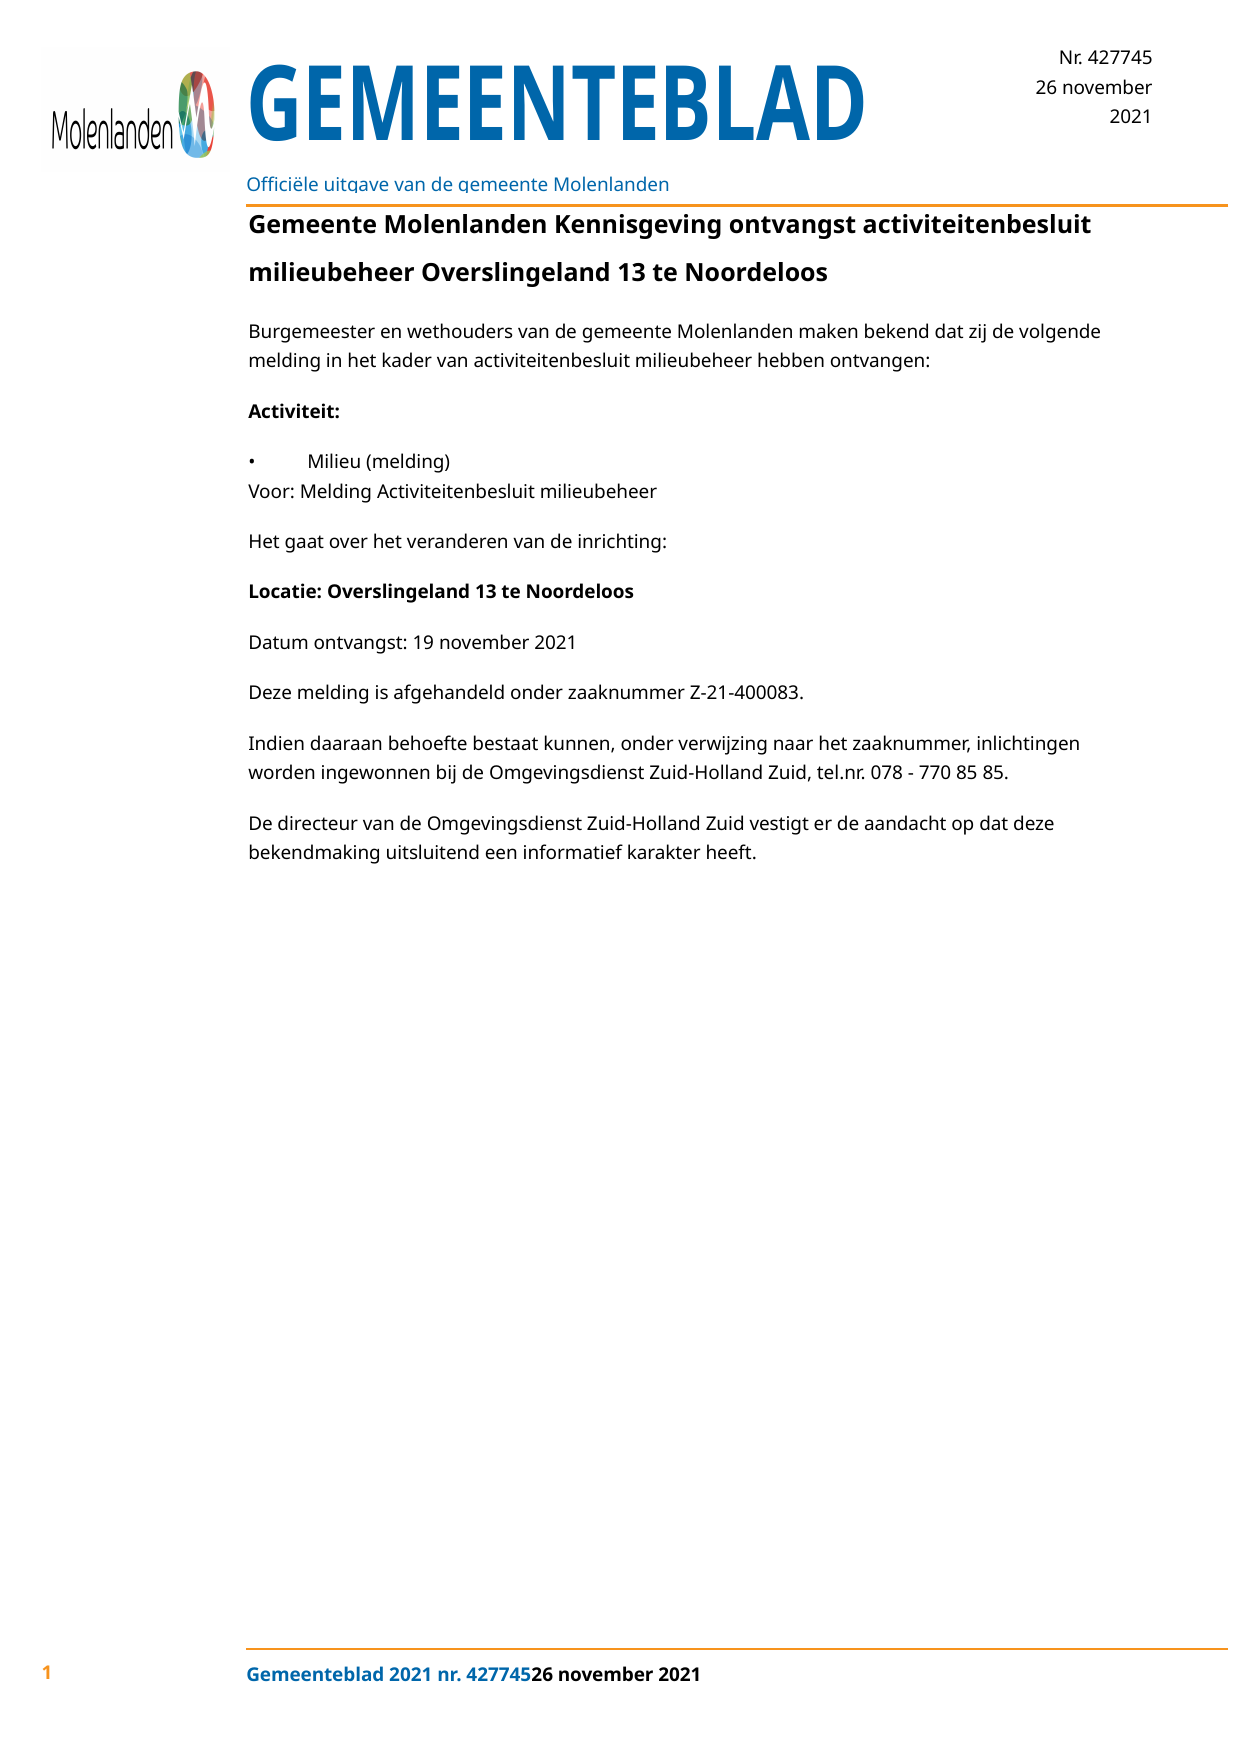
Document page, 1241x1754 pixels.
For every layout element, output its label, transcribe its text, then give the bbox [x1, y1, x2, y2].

text Locatie: Overslingeland 13 te Noordeloos [248, 579, 1152, 604]
list Milieu (melding) [248, 448, 1152, 474]
text Burgemeester en wethouders van de gemeente Molenlanden maken bekend dat zij de volgende melding in het kader van activiteitenbesluit milieubeheer hebben ontvangen: [248, 318, 1152, 373]
text Gemeente Molenlanden Kennisgeving ontvangst activiteitenbesluit milieubeheer Overslingeland 13 te Noordeloos [248, 207, 1152, 288]
picture [41, 47, 231, 172]
text Deze melding is afgehandeld onder zaaknummer Z-21-400083. [248, 679, 1152, 705]
text Het gaat over het veranderen van de inrichting: [248, 528, 1152, 554]
text Voor: Melding Activiteitenbesluit milieubeheer [248, 478, 1152, 504]
text Indien daaraan behoefte bestaat kunnen, onder verwijzing naar het zaaknummer, inlichtingen worden ingewonnen bij de Omgevingsdienst Zuid-Holland Zuid, tel.nr. 078 - 770 85 85. [248, 730, 1152, 785]
text De directeur van de Omgevingsdienst Zuid-Holland Zuid vestigt er de aandacht op dat deze bekendmaking uitsluitend een informatief karakter heeft. [248, 810, 1152, 865]
text Datum ontvangst: 19 november 2021 [248, 629, 1152, 655]
text Activiteit: [248, 398, 1152, 424]
